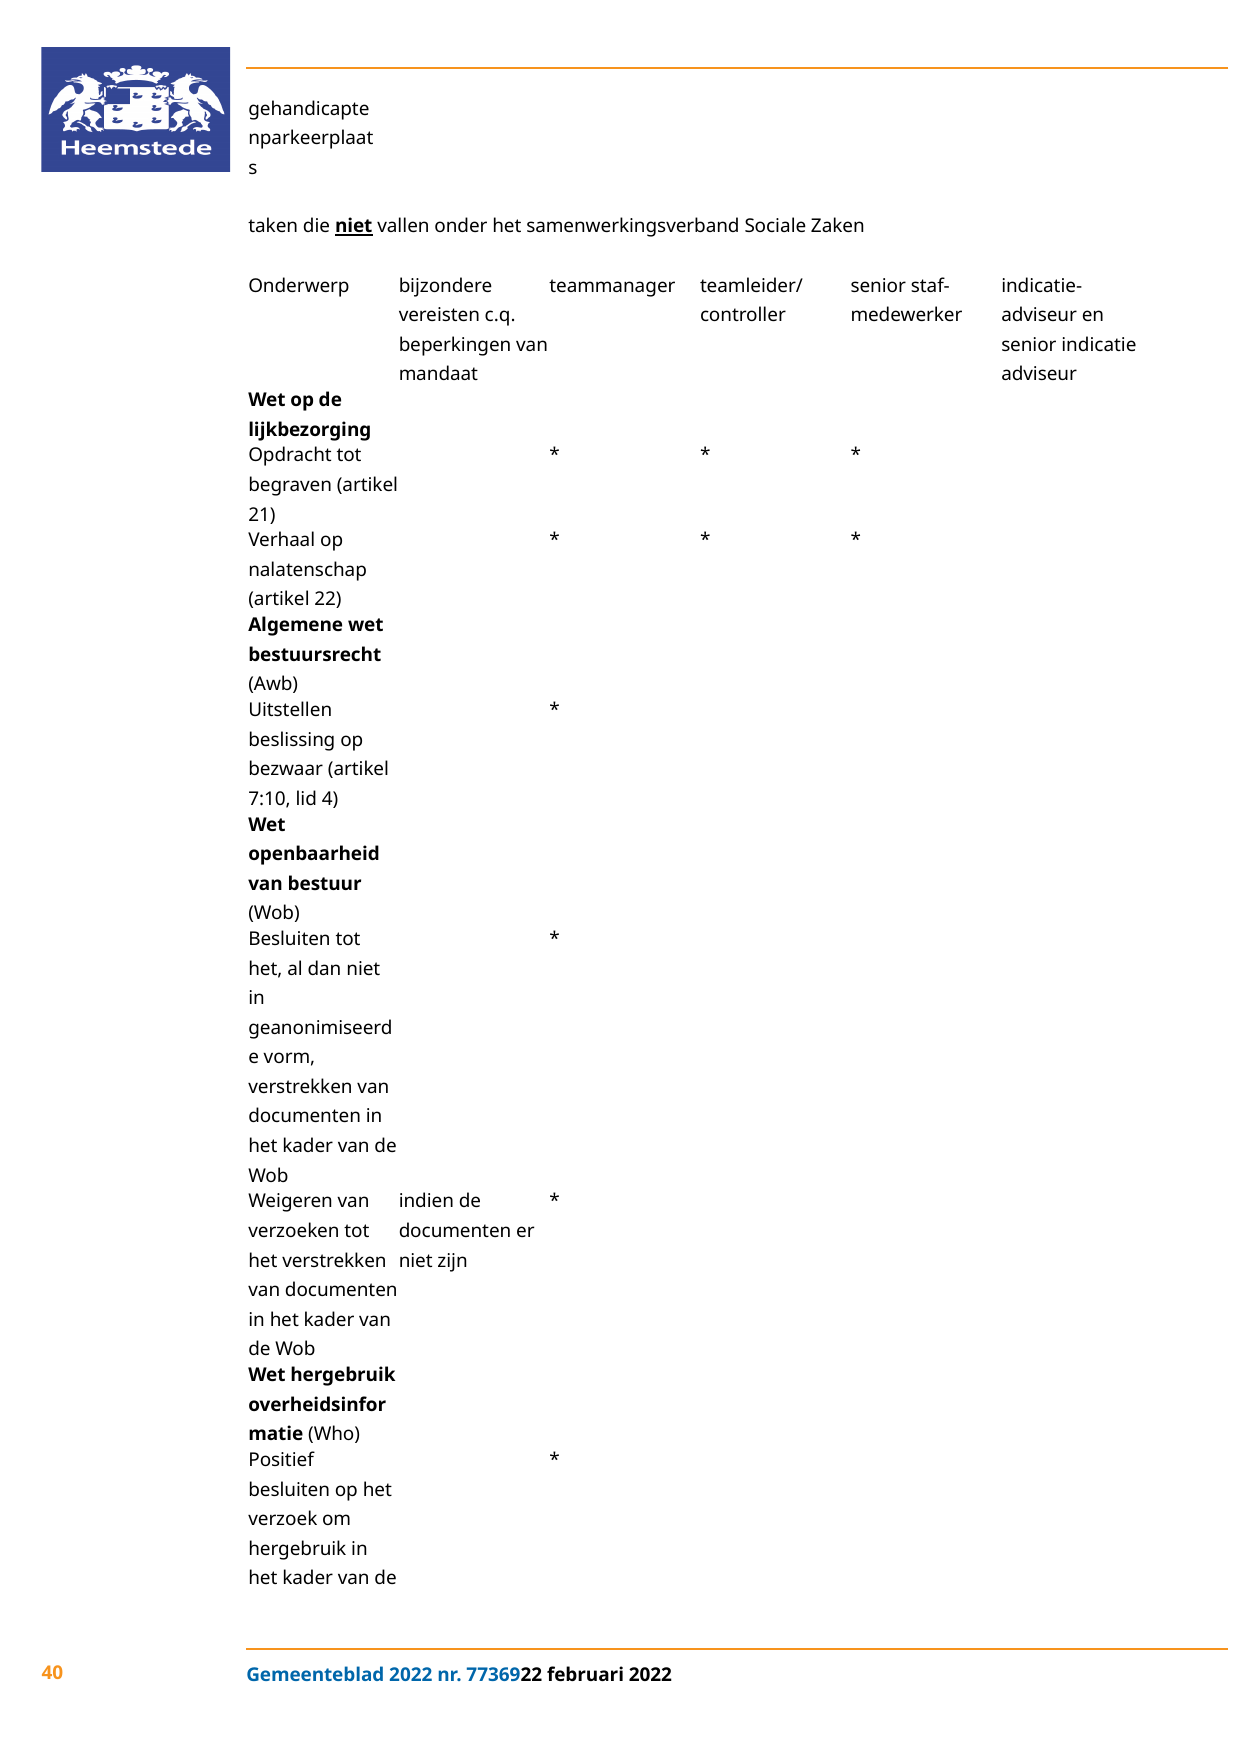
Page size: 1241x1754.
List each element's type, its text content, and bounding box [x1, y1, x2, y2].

table_cell [700, 925, 850, 1188]
table_cell [850, 1361, 1001, 1446]
table_cell Uitstellen beslissing op bezwaar (artikel 7:10, lid 4) [248, 696, 398, 811]
table_cell [700, 611, 850, 696]
table_cell [399, 1361, 549, 1446]
table_cell [1023, 95, 1152, 180]
table_header indicatie-adviseur en senior indicatie adviseur [1001, 272, 1152, 386]
table_cell * [549, 1446, 700, 1590]
table_cell * [549, 696, 700, 811]
table_cell Wet op de lijkbezorging [248, 386, 398, 442]
table_cell [399, 611, 549, 696]
table_header teammanager [549, 272, 700, 386]
table_header Onderwerp [248, 272, 398, 386]
table_cell Verhaal op nalatenschap (artikel 22) [248, 526, 398, 611]
table_cell [399, 526, 549, 611]
table_cell [1001, 611, 1152, 696]
table_cell [399, 1446, 549, 1590]
table_cell Wet openbaarheid van bestuur (Wob) [248, 811, 398, 925]
table_cell [549, 811, 700, 925]
table_cell [549, 386, 700, 442]
table_cell Opdracht tot begraven (artikel 21) [248, 442, 398, 526]
table_cell [700, 811, 850, 925]
table_cell * [549, 1188, 700, 1361]
table_cell [850, 1446, 1001, 1590]
table_cell [506, 95, 635, 180]
table_cell [850, 811, 1001, 925]
table_header bijzondere vereisten c.q. beperkingen van mandaat [399, 272, 549, 386]
table_cell Weigeren van verzoeken tot het verstrekken van documenten in het kader van de Wob [248, 1188, 398, 1361]
table_cell gehandicaptenparkeerplaats [248, 95, 377, 180]
table_cell * [549, 442, 700, 526]
table_cell * [850, 526, 1001, 611]
table_cell [1001, 696, 1152, 811]
table_header senior staf-medewerker [850, 272, 1001, 386]
table_cell * [549, 925, 700, 1188]
table_cell indien de documenten er niet zijn [399, 1188, 549, 1361]
table_cell [399, 386, 549, 442]
table_cell [850, 1188, 1001, 1361]
table_cell [1001, 386, 1152, 442]
table_cell [850, 386, 1001, 442]
table_cell [700, 1188, 850, 1361]
table_cell [635, 95, 764, 180]
picture [41, 47, 231, 172]
table_cell [700, 1446, 850, 1590]
table_cell [850, 696, 1001, 811]
table_cell * [850, 442, 1001, 526]
table_cell * [549, 526, 700, 611]
table_cell [700, 386, 850, 442]
table_cell [549, 611, 700, 696]
table_cell [377, 95, 506, 180]
table_cell [1001, 526, 1152, 611]
table_cell * [700, 526, 850, 611]
table_cell [1001, 442, 1152, 526]
table_header teamleider/ controller [700, 272, 850, 386]
table_cell [399, 925, 549, 1188]
table_cell [850, 925, 1001, 1188]
table_cell [1001, 811, 1152, 925]
table_cell [399, 696, 549, 811]
table_cell [764, 95, 893, 180]
table_cell [1001, 1446, 1152, 1590]
table_cell [850, 611, 1001, 696]
table_cell [894, 95, 1022, 180]
table_cell [399, 811, 549, 925]
text taken die niet vallen onder het samenwerkingsverband Sociale Zaken [248, 212, 1152, 238]
table_cell [700, 1361, 850, 1446]
table_cell Positief besluiten op het verzoek om hergebruik in het kader van de [248, 1446, 398, 1590]
table_cell Algemene wet bestuursrecht (Awb) [248, 611, 398, 696]
table_cell Besluiten tot het, al dan niet in geanonimiseerde vorm, verstrekken van documenten in het kader van de Wob [248, 925, 398, 1188]
table_cell [1001, 925, 1152, 1188]
table_cell * [700, 442, 850, 526]
table_cell [700, 696, 850, 811]
table_cell [399, 442, 549, 526]
table_cell [1001, 1188, 1152, 1361]
table_cell Wet hergebruik overheidsinformatie (Who) [248, 1361, 398, 1446]
table_cell [1001, 1361, 1152, 1446]
table_cell [549, 1361, 700, 1446]
